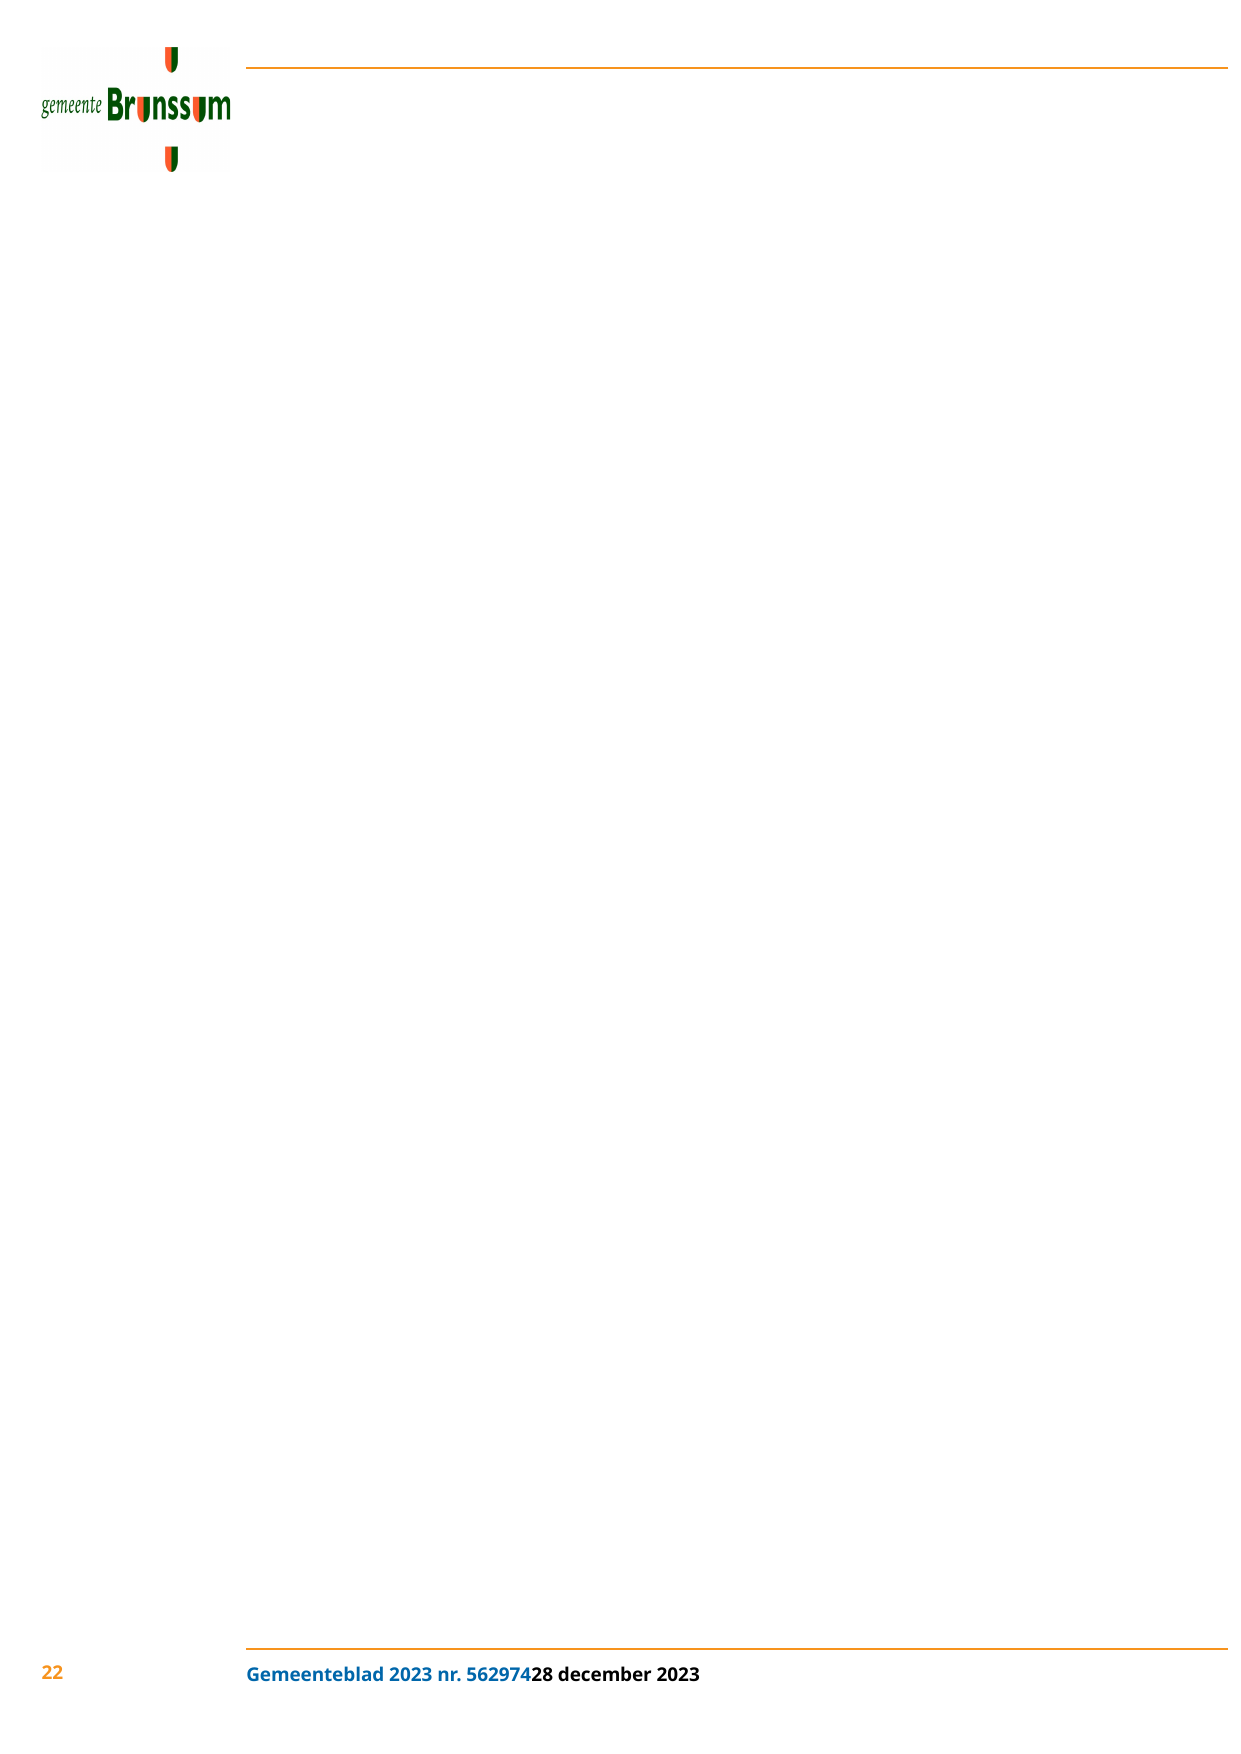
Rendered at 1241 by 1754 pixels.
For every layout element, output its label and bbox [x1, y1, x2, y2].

picture [41, 47, 231, 172]
